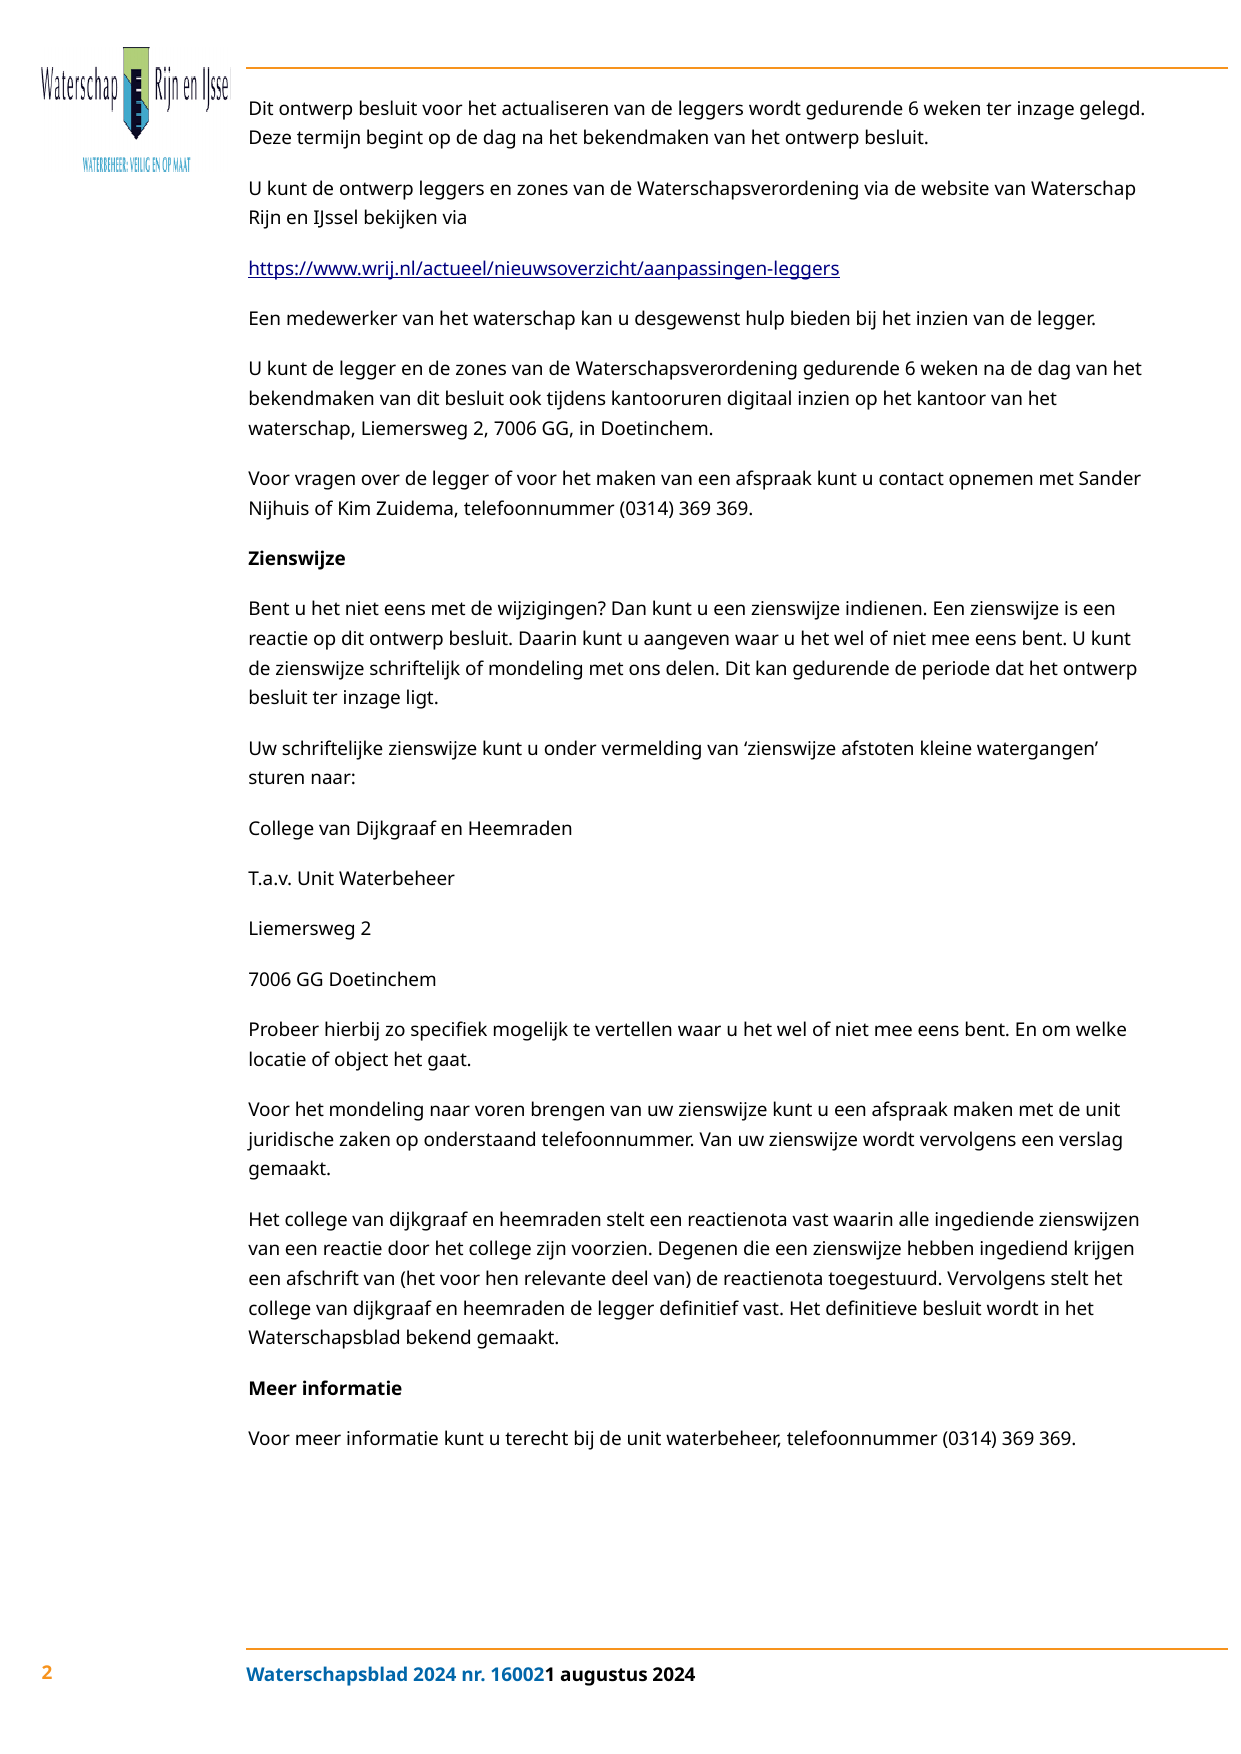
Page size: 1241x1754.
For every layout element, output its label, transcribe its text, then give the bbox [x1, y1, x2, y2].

text Voor vragen over de legger of voor het maken van een afspraak kunt u contact opnemen met Sander Nijhuis of Kim Zuidema, telefoonnummer (0314) 369 369. [248, 465, 1152, 521]
text T.a.v. Unit Waterbeheer [248, 865, 1152, 891]
text Liemersweg 2 [248, 916, 1152, 941]
text Een medewerker van het waterschap kan u desgewenst hulp bieden bij het inzien van de legger. [248, 305, 1152, 331]
text Bent u het niet eens met de wijzigingen? Dan kunt u een zienswijze indienen. Een zienswijze is een reactie op dit ontwerp besluit. Daarin kunt u aangeven waar u het wel of niet mee eens bent. U kunt de zienswijze schriftelijk of mondeling met ons delen. Dit kan gedurende de periode dat het ontwerp besluit ter inzage ligt. [248, 596, 1152, 710]
picture [41, 47, 231, 172]
text Dit ontwerp besluit voor het actualiseren van de leggers wordt gedurende 6 weken ter inzage gelegd. Deze termijn begint op de dag na het bekendmaken van het ontwerp besluit. [248, 95, 1152, 150]
text U kunt de legger en de zones van de Waterschapsverordening gedurende 6 weken na de dag van het bekendmaken van dit besluit ook tijdens kantooruren digitaal inzien op het kantoor van het waterschap, Liemersweg 2, 7006 GG, in Doetinchem. [248, 356, 1152, 441]
text Het college van dijkgraaf en heemraden stelt een reactienota vast waarin alle ingediende zienswijzen van een reactie door het college zijn voorzien. Degenen die een zienswijze hebben ingediend krijgen een afschrift van (het voor hen relevante deel van) de reactienota toegestuurd. Vervolgens stelt het college van dijkgraaf en heemraden de legger definitief vast. Het definitieve besluit wordt in het Waterschapsblad bekend gemaakt. [248, 1206, 1152, 1350]
text Zienswijze [248, 545, 1152, 571]
text Probeer hierbij zo specifiek mogelijk te vertellen waar u het wel of niet mee eens bent. En om welke locatie of object het gaat. [248, 1016, 1152, 1072]
text Voor het mondeling naar voren brengen van uw zienswijze kunt u een afspraak maken met de unit juridische zaken op onderstaand telefoonnummer. Van uw zienswijze wordt vervolgens een verslag gemaakt. [248, 1096, 1152, 1181]
text 7006 GG Doetinchem [248, 966, 1152, 992]
text Meer informatie [248, 1375, 1152, 1401]
text https://www.wrij.nl/actueel/nieuwsoverzicht/aanpassingen-leggers [248, 255, 1152, 281]
text U kunt de ontwerp leggers en zones van de Waterschapsverordening via de website van Waterschap Rijn en IJssel bekijken via [248, 175, 1152, 230]
text College van Dijkgraaf en Heemraden [248, 815, 1152, 841]
text Voor meer informatie kunt u terecht bij de unit waterbeheer, telefoonnummer (0314) 369 369. [248, 1425, 1152, 1451]
text Uw schriftelijke zienswijze kunt u onder vermelding van ‘zienswijze afstoten kleine watergangen’ sturen naar: [248, 735, 1152, 790]
